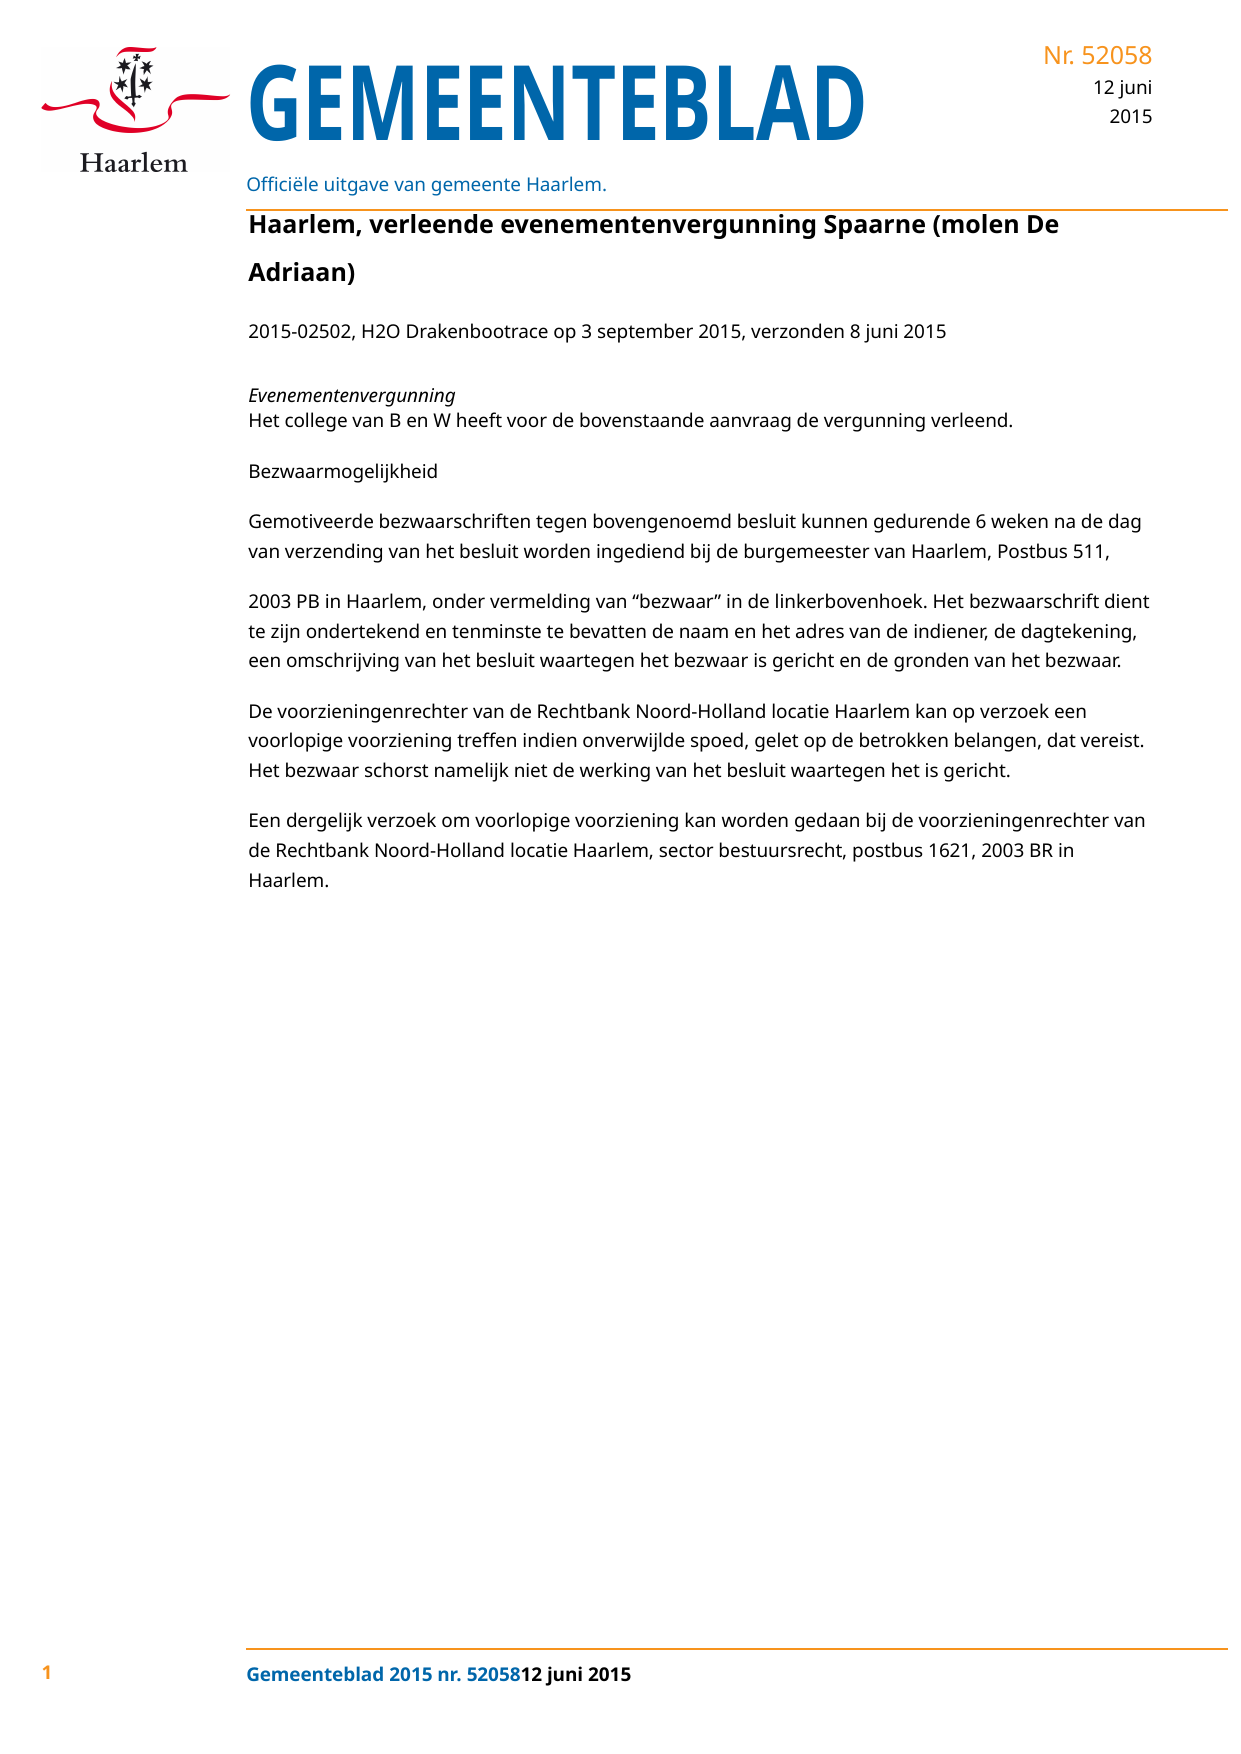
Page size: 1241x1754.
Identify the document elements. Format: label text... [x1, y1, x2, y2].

text De voorzieningenrechter van de Rechtbank Noord-Holland locatie Haarlem kan op verzoek een voorlopige voorziening treffen indien onverwijlde spoed, gelet op de betrokken belangen, dat vereist. Het bezwaar schorst namelijk niet de werking van het besluit waartegen het is gericht. [248, 698, 1152, 783]
text Haarlem, verleende evenementenvergunning Spaarne (molen De Adriaan) [248, 211, 1152, 288]
text Een dergelijk verzoek om voorlopige voorziening kan worden gedaan bij de voorzieningenrechter van de Rechtbank Noord-Holland locatie Haarlem, sector bestuursrecht, postbus 1621, 2003 BR in Haarlem. [248, 808, 1152, 892]
text Het college van B en W heeft voor de bovenstaande aanvraag de vergunning verleend. [248, 408, 1152, 433]
text Bezwaarmogelijkheid [248, 458, 1152, 484]
text 2015-02502, H2O Drakenbootrace op 3 september 2015, verzonden 8 juni 2015 [248, 318, 1152, 344]
text 2003 PB in Haarlem, onder vermelding van “bezwaar” in de linkerbovenhoek. Het bezwaarschrift dient te zijn ondertekend en tenminste te bevatten de naam en het adres van de indiener, de dagtekening, een omschrijving van het besluit waartegen het bezwaar is gericht en de gronden van het bezwaar. [248, 588, 1152, 673]
text Evenementenvergunning [248, 382, 1152, 408]
text Gemotiveerde bezwaarschriften tegen bovengenoemd besluit kunnen gedurende 6 weken na de dag van verzending van het besluit worden ingediend bij de burgemeester van Haarlem, Postbus 511, [248, 508, 1152, 564]
picture [41, 47, 231, 172]
